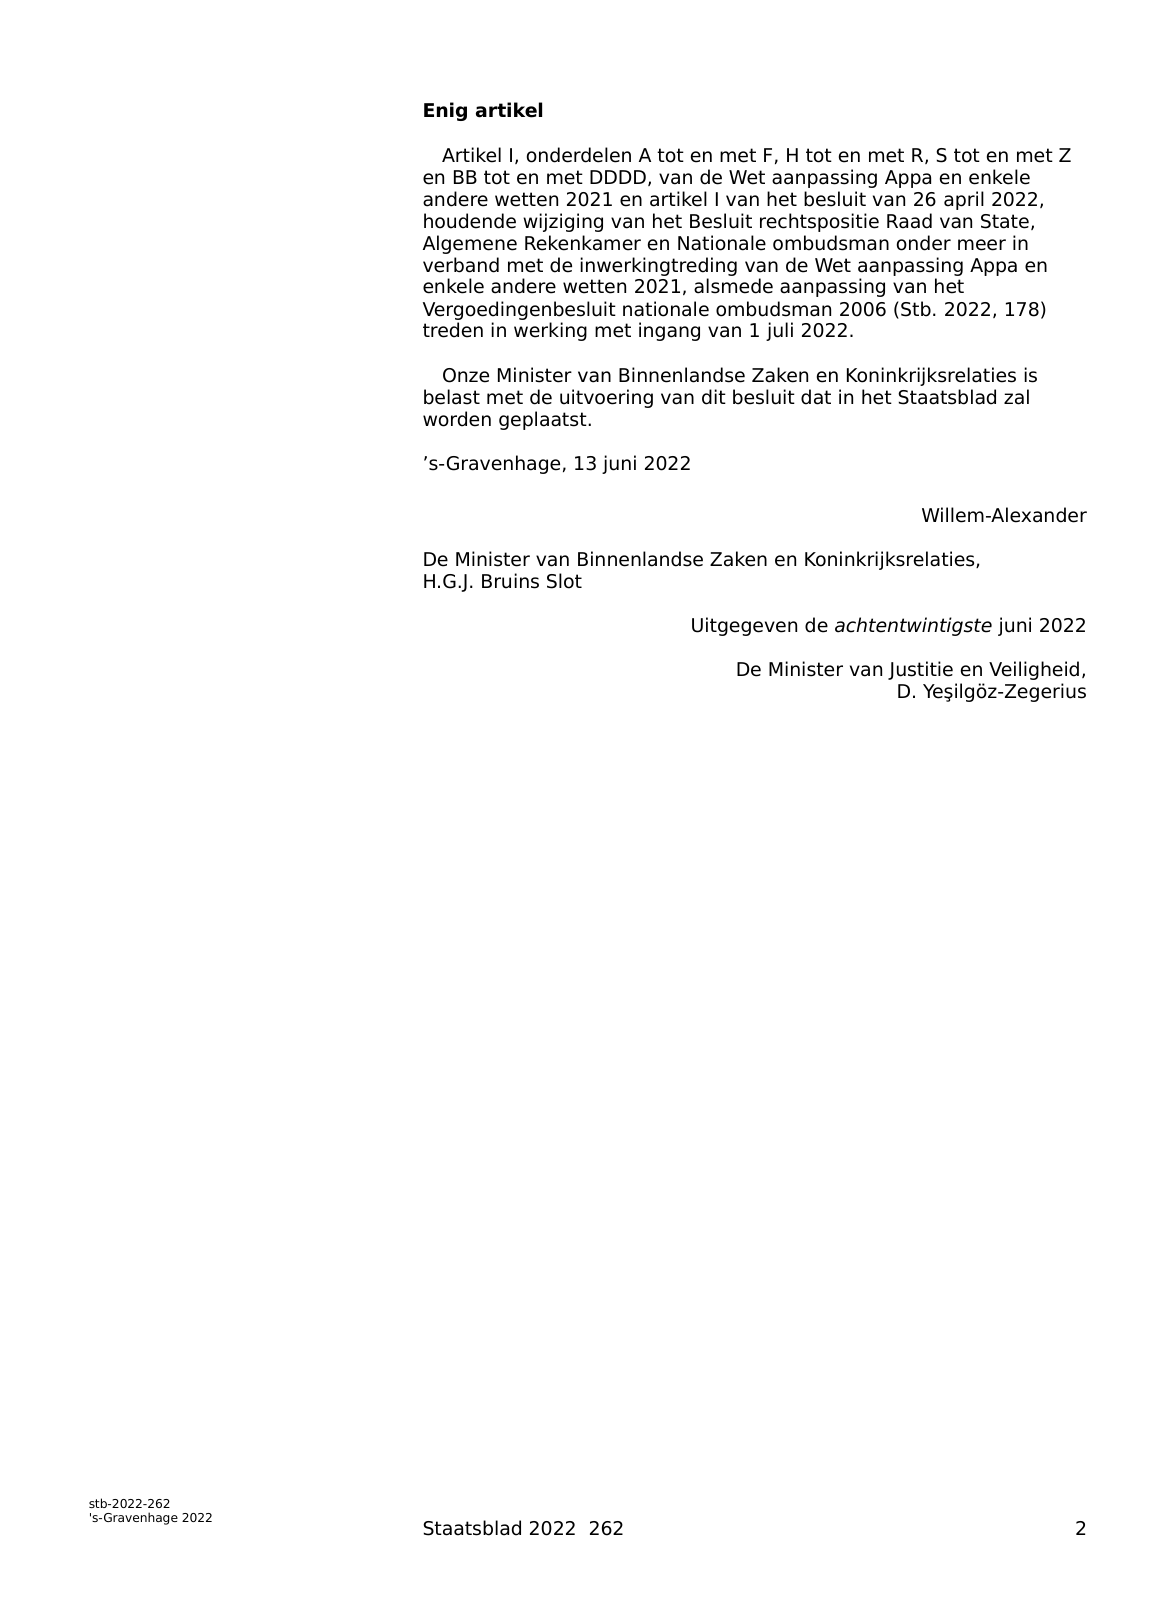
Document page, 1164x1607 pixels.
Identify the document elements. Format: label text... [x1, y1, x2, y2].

text Onze Minister van Binnenlandse Zaken en Koninkrijksrelaties is belast met de uitvoering van dit besluit dat in het Staatsblad zal worden geplaatst. [422, 364, 1087, 431]
text Artikel I, onderdelen A tot en met F, H tot en met R, S tot en met Z en BB tot en met DDDD, van de Wet aanpassing Appa en enkele andere wetten 2021 en artikel I van het besluit van 26 april 2022, houdende wijziging van het Besluit rechtspositie Raad van State, Algemene Rekenkamer en Nationale ombudsman onder meer in verband met de inwerkingtreding van de Wet aanpassing Appa en enkele andere wetten 2021, alsmede aanpassing van het Vergoedingenbesluit nationale ombudsman 2006 (Stb. 2022, 178) treden in werking met ingang van 1 juli 2022. [422, 144, 1087, 342]
subtitle Enig artikel [422, 100, 1087, 122]
text 's-Gravenhage 2022 [88, 1511, 323, 1525]
text Willem-Alexander [422, 505, 1087, 527]
text De Minister van Binnenlandse Zaken en Koninkrijksrelaties, H.G.J. Bruins Slot [422, 549, 1087, 593]
text stb-2022-262 [88, 1497, 323, 1511]
text De Minister van Justitie en Veiligheid, D. Yeşilgöz-Zegerius [422, 659, 1087, 703]
text ’s-Gravenhage, 13 juni 2022 [422, 453, 1087, 475]
text Uitgegeven de achtentwintigste juni 2022 [422, 615, 1087, 637]
